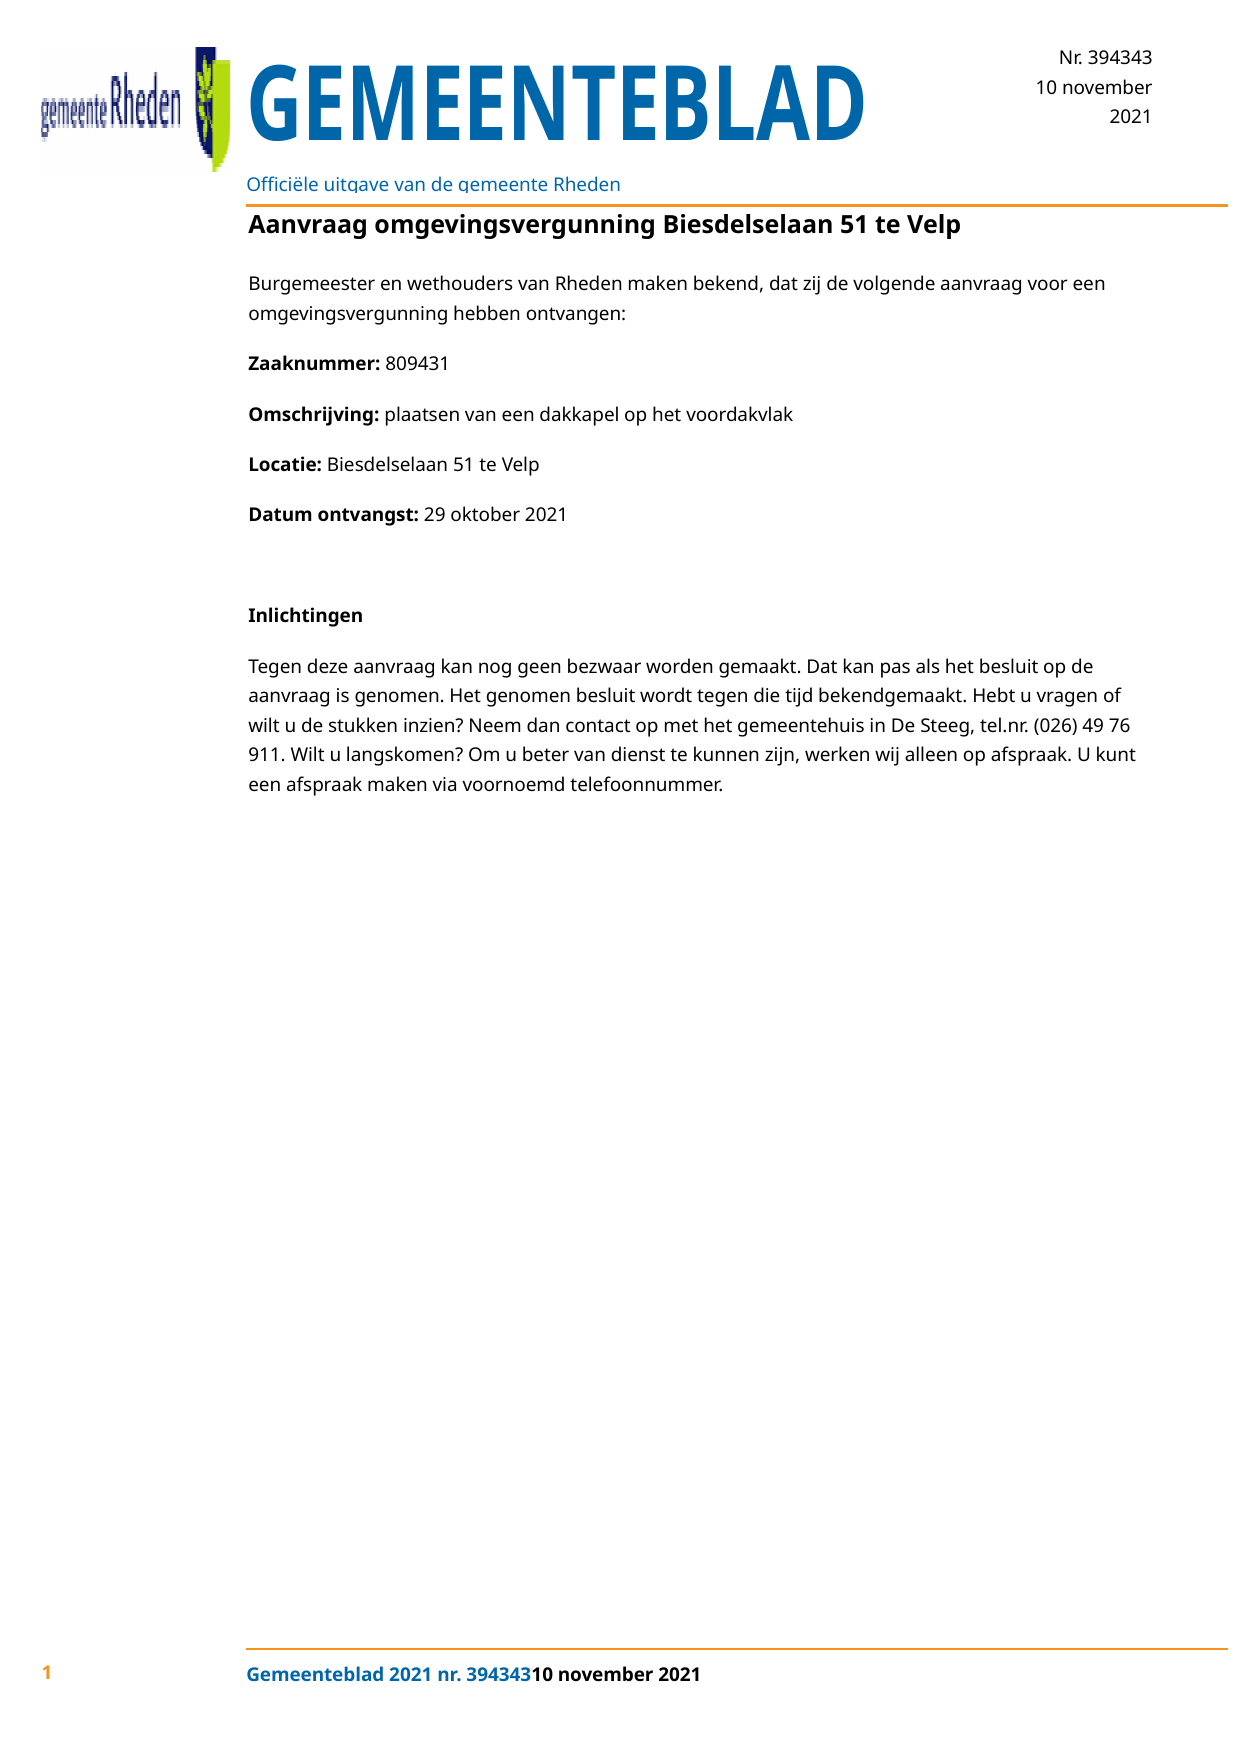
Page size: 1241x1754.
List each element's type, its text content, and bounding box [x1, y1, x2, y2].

text Aanvraag omgevingsvergunning Biesdelselaan 51 te Velp [248, 207, 1152, 241]
picture [41, 47, 231, 172]
text Tegen deze aanvraag kan nog geen bezwaar worden gemaakt. Dat kan pas als het besluit op de aanvraag is genomen. Het genomen besluit wordt tegen die tijd bekendgemaakt. Hebt u vragen of wilt u de stukken inzien? Neem dan contact op met het gemeentehuis in De Steeg, tel.nr. (026) 49 76 911. Wilt u langskomen? Om u beter van dienst te kunnen zijn, werken wij alleen op afspraak. U kunt een afspraak maken via voornoemd telefoonnummer. [248, 653, 1152, 797]
text Inlichtingen [248, 602, 1152, 628]
text Omschrijving: plaatsen van een dakkapel op het voordakvlak [248, 401, 1152, 426]
text Locatie: Biesdelselaan 51 te Velp [248, 451, 1152, 477]
text Zaaknummer: 809431 [248, 350, 1152, 376]
text Burgemeester en wethouders van Rheden maken bekend, dat zij de volgende aanvraag voor een omgevingsvergunning hebben ontvangen: [248, 270, 1152, 326]
text Datum ontvangst: 29 oktober 2021 [248, 502, 1152, 527]
